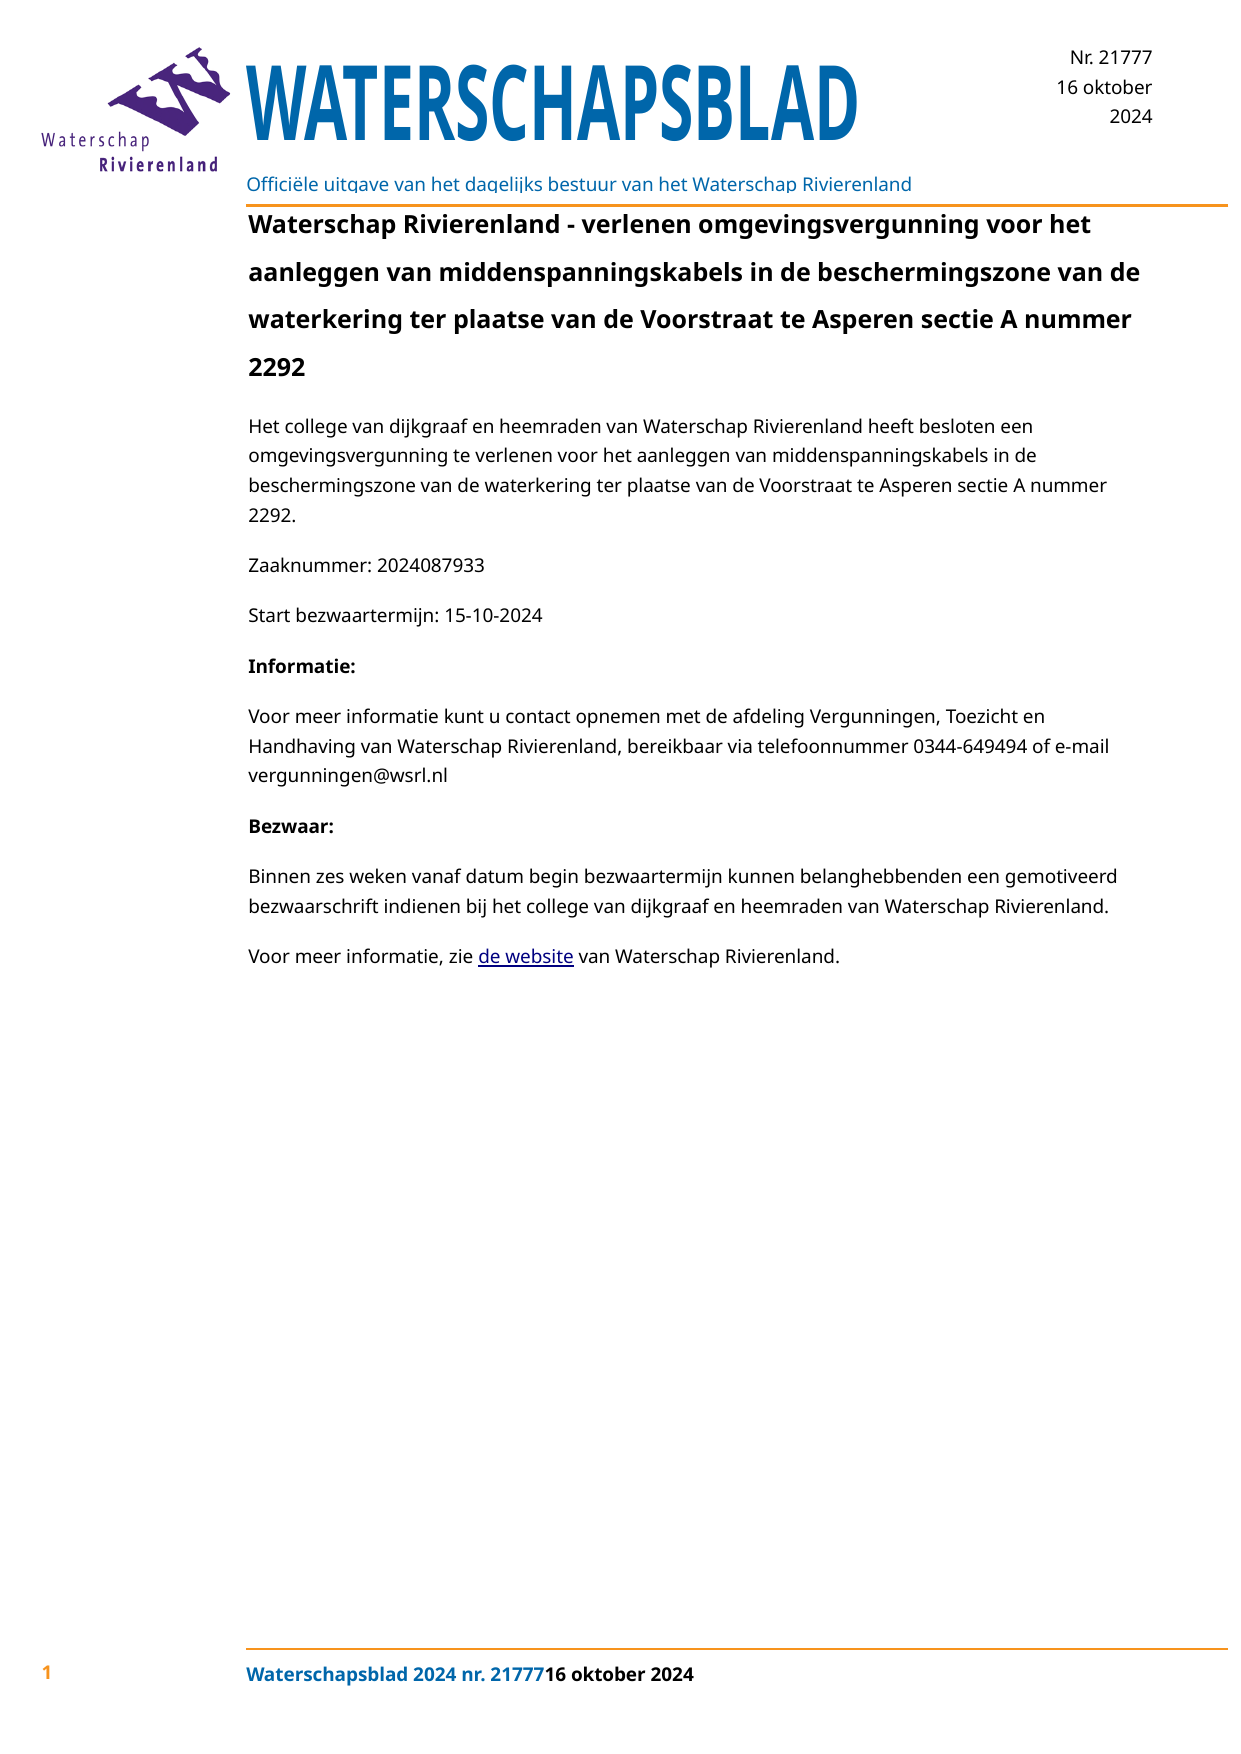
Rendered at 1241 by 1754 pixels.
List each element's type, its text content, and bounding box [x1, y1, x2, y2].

text Waterschap Rivierenland - verlenen omgevingsvergunning voor het aanleggen van middenspanningskabels in de beschermingszone van de waterkering ter plaatse van de Voorstraat te Asperen sectie A nummer 2292 [248, 207, 1152, 384]
text Start bezwaartermijn: 15-10-2024 [248, 603, 1152, 628]
text Binnen zes weken vanaf datum begin bezwaartermijn kunnen belanghebbenden een gemotiveerd bezwaarschrift indienen bij het college van dijkgraaf en heemraden van Waterschap Rivierenland. [248, 863, 1152, 919]
text Voor meer informatie, zie de website van Waterschap Rivierenland. [248, 943, 1152, 969]
text Informatie: [248, 653, 1152, 679]
text Zaaknummer: 2024087933 [248, 552, 1152, 578]
text Het college van dijkgraaf en heemraden van Waterschap Rivierenland heeft besloten een omgevingsvergunning te verlenen voor het aanleggen van middenspanningskabels in de beschermingszone van de waterkering ter plaatse van de Voorstraat te Asperen sectie A nummer 2292. [248, 413, 1152, 528]
text Voor meer informatie kunt u contact opnemen met de afdeling Vergunningen, Toezicht en Handhaving van Waterschap Rivierenland, bereikbaar via telefoonnummer 0344-649494 of e-mail vergunningen@wsrl.nl [248, 703, 1152, 788]
text Bezwaar: [248, 813, 1152, 839]
picture [41, 47, 231, 172]
